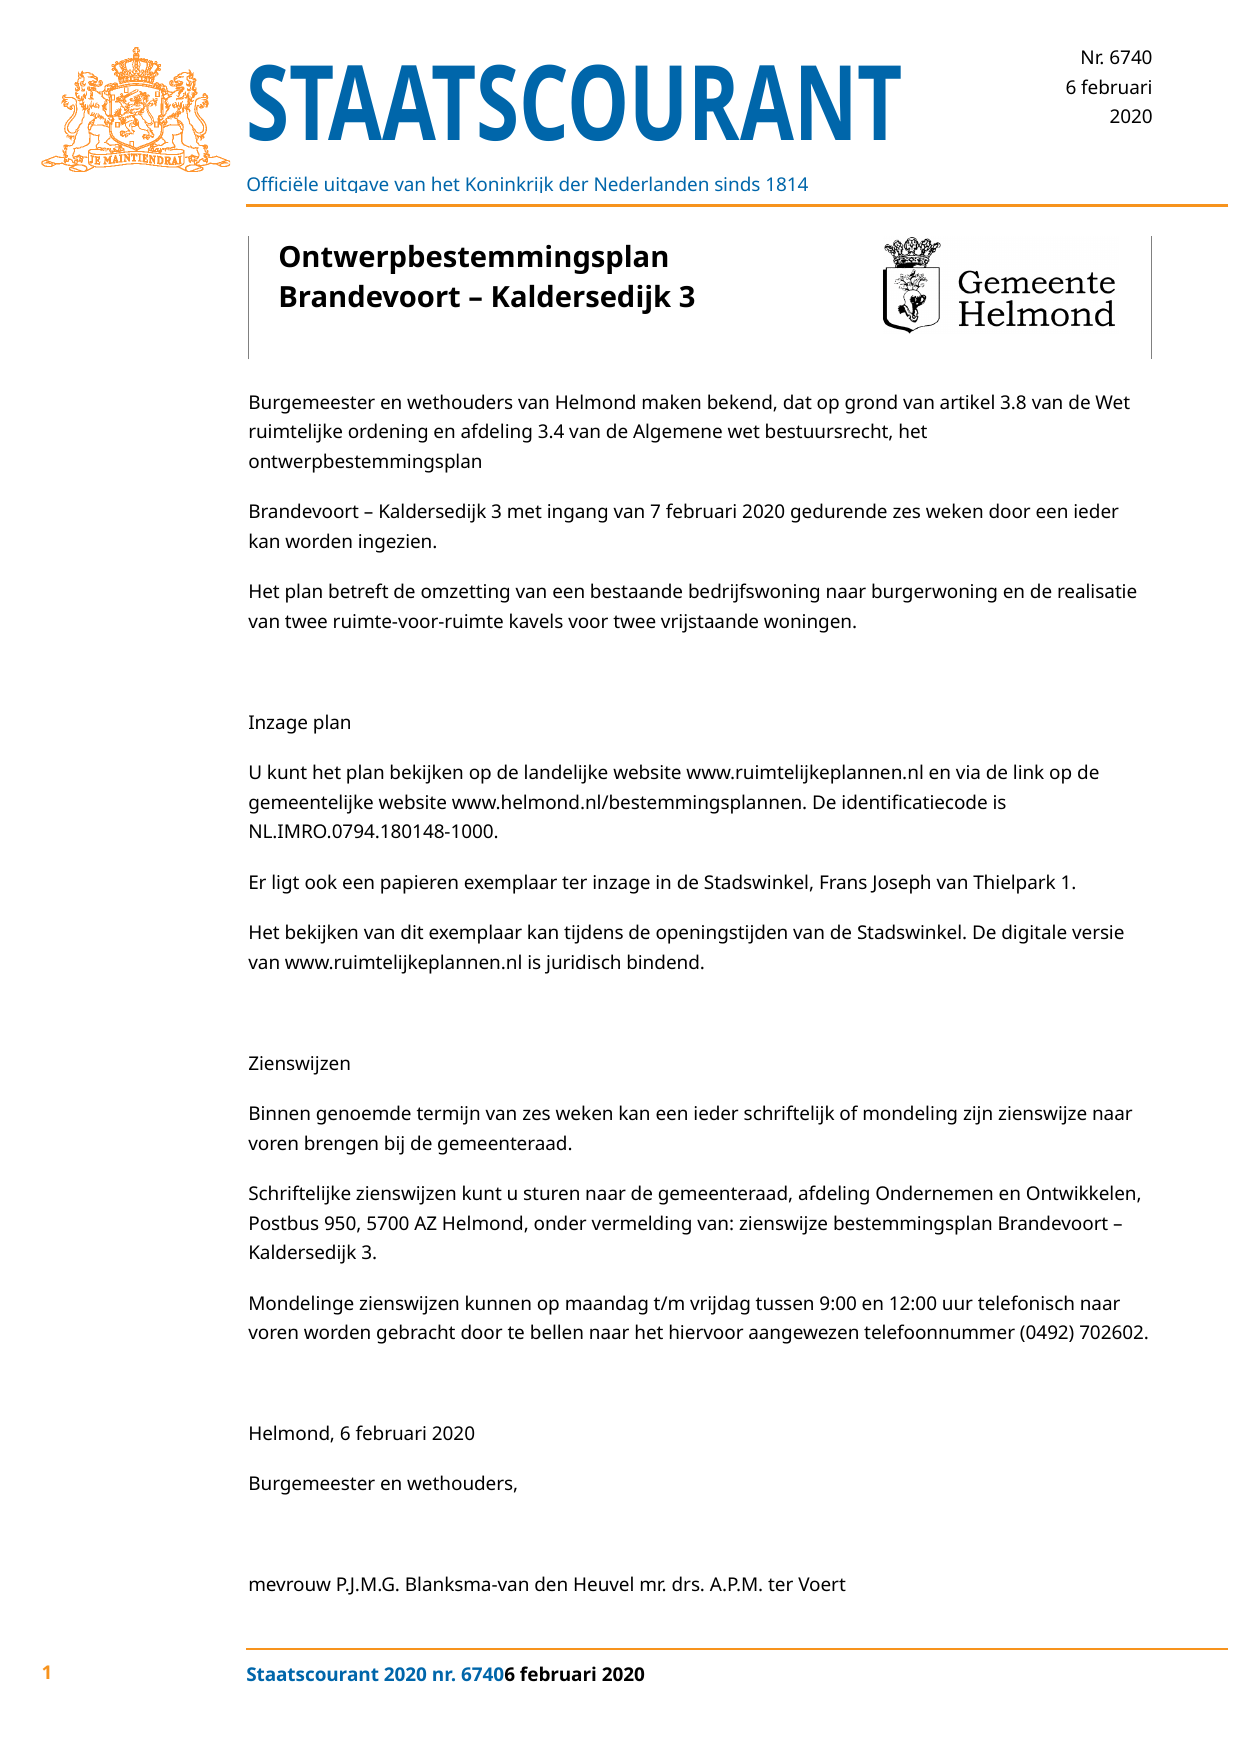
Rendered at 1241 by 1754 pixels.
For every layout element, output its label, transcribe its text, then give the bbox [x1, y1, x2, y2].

text Binnen genoemde termijn van zes weken kan een ieder schriftelijk of mondeling zijn zienswijze naar voren brengen bij de gemeenteraad. [248, 1100, 1152, 1155]
picture [41, 47, 231, 172]
text Het plan betreft de omzetting van een bestaande bedrijfswoning naar burgerwoning en de realisatie van twee ruimte-voor-ruimte kavels voor twee vrijstaande woningen. [248, 578, 1152, 634]
text Burgemeester en wethouders van Helmond maken bekend, dat op grond van artikel 3.8 van de Wet ruimtelijke ordening en afdeling 3.4 van de Algemene wet bestuursrecht, het ontwerpbestemmingsplan [248, 389, 1152, 474]
text Er ligt ook een papieren exemplaar ter inzage in de Stadswinkel, Frans Joseph van Thielpark 1. [248, 869, 1152, 894]
text Helmond, 6 februari 2020 [248, 1420, 1152, 1446]
text U kunt het plan bekijken op de landelijke website www.ruimtelijkeplannen.nl en via de link op de gemeentelijke website www.helmond.nl/bestemmingsplannen. De identificatiecode is NL.IMRO.0794.180148-1000. [248, 759, 1152, 844]
table_header Ontwerpbestemmingsplan Brandevoort – Kaldersedijk 3 [249, 236, 850, 359]
text Burgemeester en wethouders, [248, 1471, 1152, 1496]
text Inzage plan [248, 709, 1152, 734]
text Het bekijken van dit exemplaar kan tijdens de openingstijden van de Stadswinkel. De digitale versie van www.ruimtelijkeplannen.nl is juridisch bindend. [248, 919, 1152, 974]
text Schriftelijke zienswijzen kunt u sturen naar de gemeenteraad, afdeling Ondernemen en Ontwikkelen, Postbus 950, 5700 AZ Helmond, onder vermelding van: zienswijze bestemmingsplan Brandevoort – Kaldersedijk 3. [248, 1180, 1152, 1265]
text Brandevoort – Kaldersedijk 3 met ingang van 7 februari 2020 gedurende zes weken door een ieder kan worden ingezien. [248, 498, 1152, 554]
text Zienswijzen [248, 1050, 1152, 1075]
table_header [850, 236, 1151, 359]
picture [882, 236, 1119, 334]
text Mondelinge zienswijzen kunnen op maandag t/m vrijdag tussen 9:00 en 12:00 uur telefonisch naar voren worden gebracht door te bellen naar het hiervoor aangewezen telefoonnummer (0492) 702602. [248, 1290, 1152, 1345]
text mevrouw P.J.M.G. Blanksma-van den Heuvel mr. drs. A.P.M. ter Voert [248, 1571, 1152, 1597]
